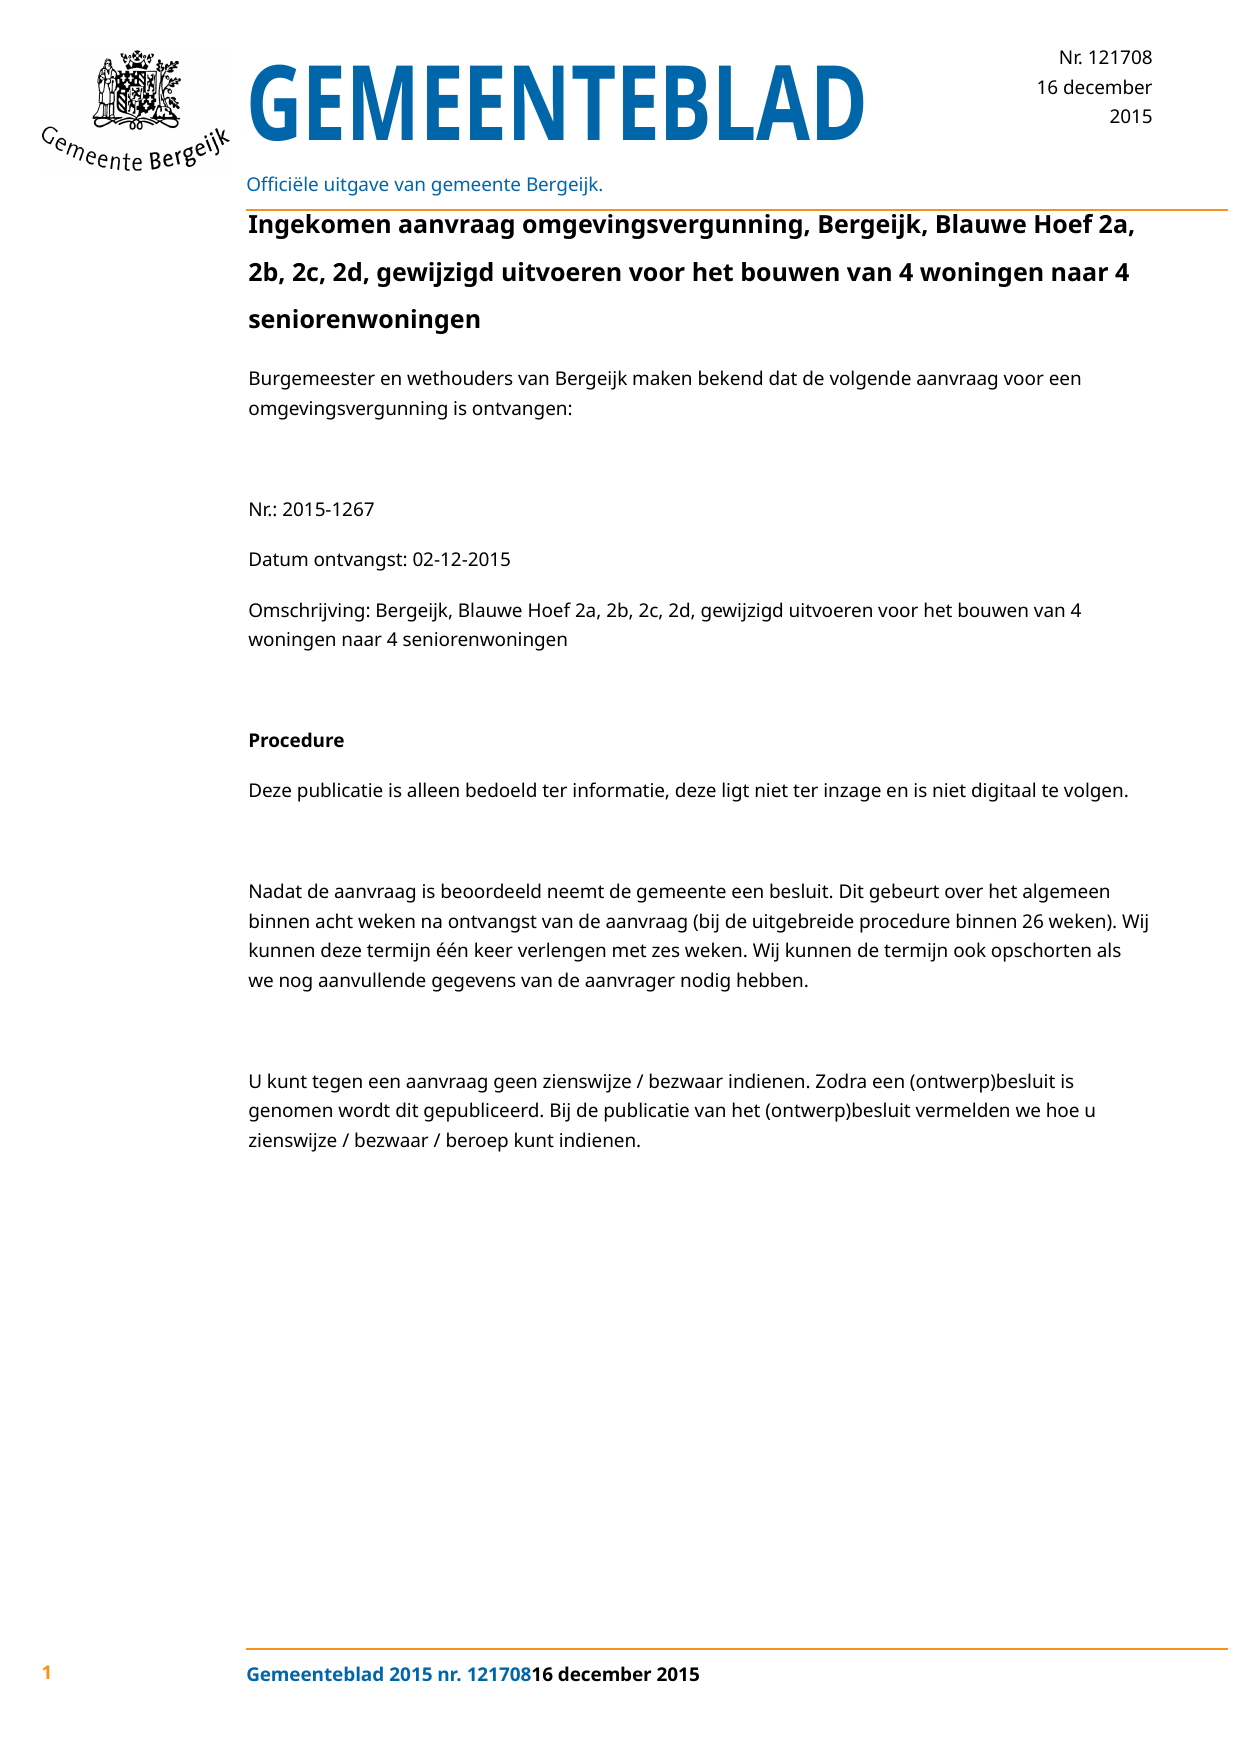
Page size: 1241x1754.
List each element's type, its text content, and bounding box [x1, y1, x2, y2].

text Nr.: 2015-1267 [248, 496, 1152, 522]
text Nadat de aanvraag is beoordeeld neemt de gemeente een besluit. Dit gebeurt over het algemeen binnen acht weken na ontvangst van de aanvraag (bij de uitgebreide procedure binnen 26 weken). Wij kunnen deze termijn één keer verlengen met zes weken. Wij kunnen de termijn ook opschorten als we nog aanvullende gegevens van de aanvrager nodig hebben. [248, 878, 1152, 993]
text Burgemeester en wethouders van Bergeijk maken bekend dat de volgende aanvraag voor een omgevingsvergunning is ontvangen: [248, 366, 1152, 421]
text Deze publicatie is alleen bedoeld ter informatie, deze ligt niet ter inzage en is niet digitaal te volgen. [248, 778, 1152, 803]
text Ingekomen aanvraag omgevingsvergunning, Bergeijk, Blauwe Hoef 2a, 2b, 2c, 2d, gewijzigd uitvoeren voor het bouwen van 4 woningen naar 4 seniorenwoningen [248, 211, 1152, 336]
text Datum ontvangst: 02-12-2015 [248, 546, 1152, 572]
text Procedure [248, 727, 1152, 753]
text Omschrijving: Bergeijk, Blauwe Hoef 2a, 2b, 2c, 2d, gewijzigd uitvoeren voor het bouwen van 4 woningen naar 4 seniorenwoningen [248, 597, 1152, 652]
text U kunt tegen een aanvraag geen zienswijze / bezwaar indienen. Zodra een (ontwerp)besluit is genomen wordt dit gepubliceerd. Bij de publicatie van het (ontwerp)besluit vermelden we hoe u zienswijze / bezwaar / beroep kunt indienen. [248, 1068, 1152, 1153]
picture [41, 47, 231, 172]
